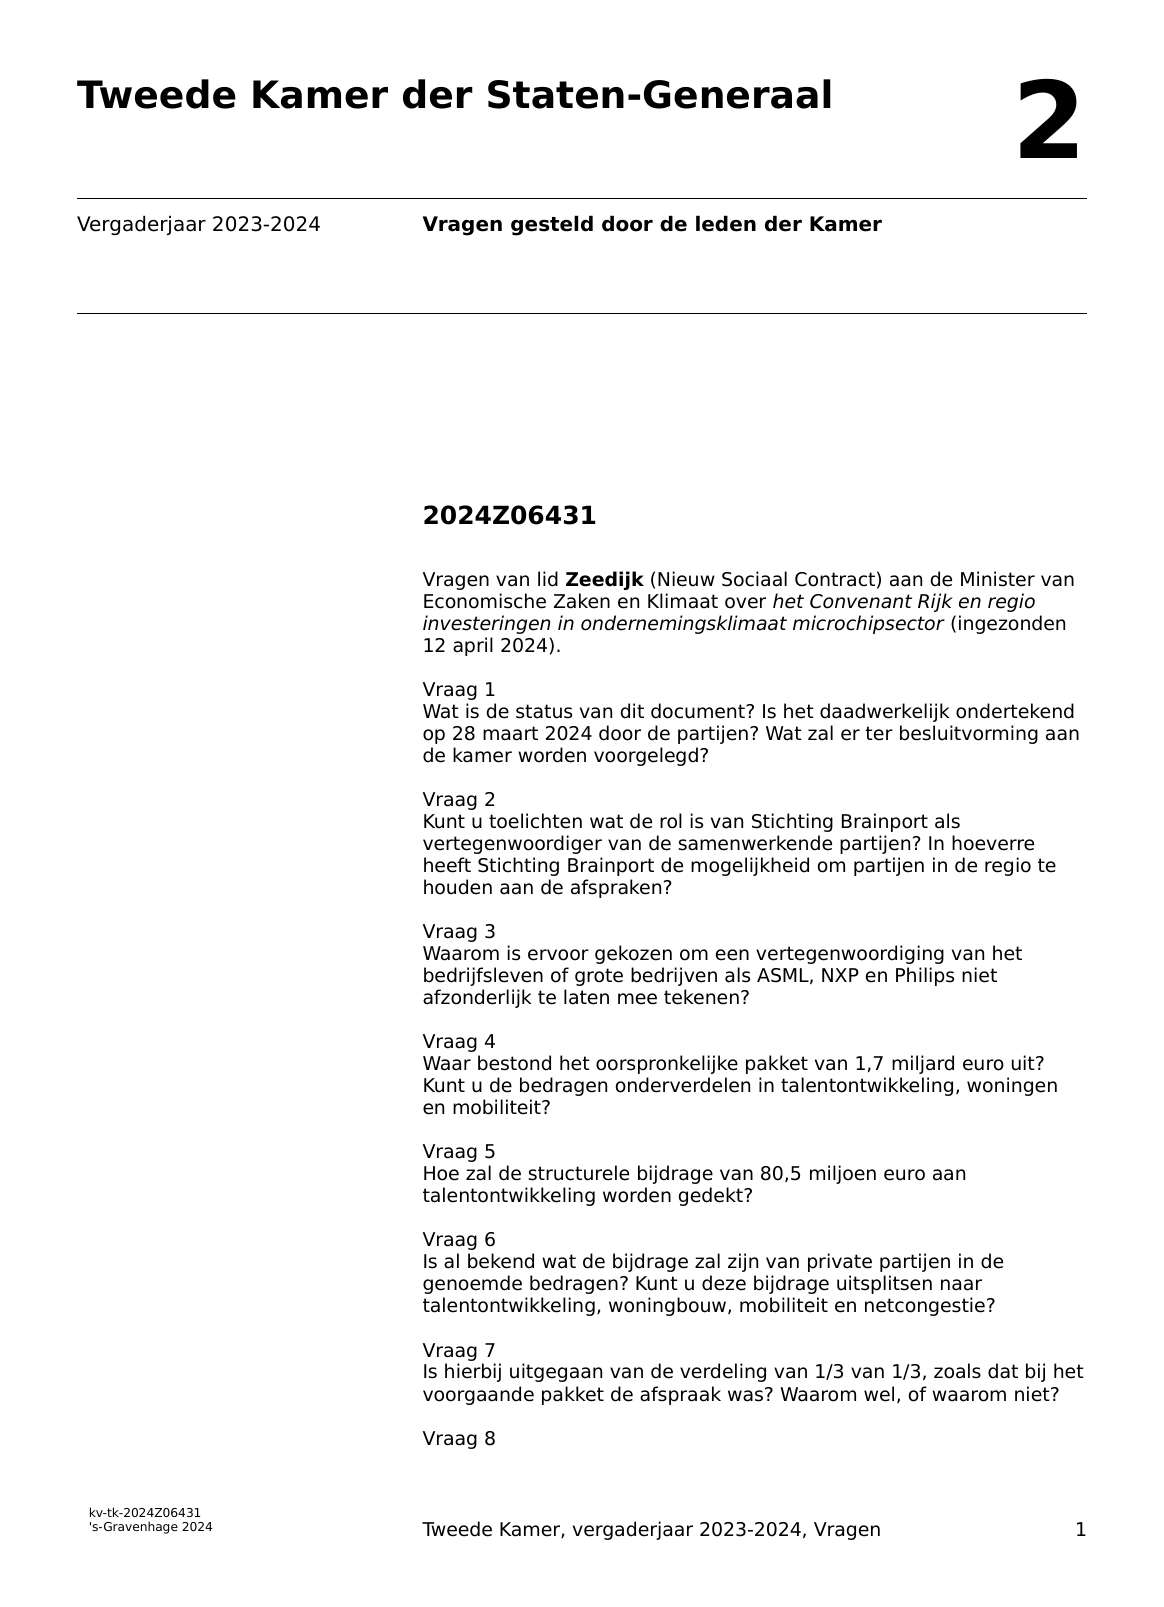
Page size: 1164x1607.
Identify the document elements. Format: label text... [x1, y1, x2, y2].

text Vragen van lid Zeedijk (Nieuw Sociaal Contract) aan de Minister van Economische Zaken en Klimaat over het Convenant Rijk en regio investeringen in ondernemingsklimaat microchipsector (ingezonden 12 april 2024). [422, 569, 1087, 657]
table_cell Vragen gesteld door de leden der Kamer [422, 199, 1087, 313]
text Is hierbij uitgegaan van de verdeling van 1/3 van 1/3, zoals dat bij het voorgaande pakket de afspraak was? Waarom wel, of waarom niet? [422, 1361, 1087, 1405]
text Hoe zal de structurele bijdrage van 80,5 miljoen euro aan talentontwikkeling worden gedekt? [422, 1163, 1087, 1207]
text Kunt u toelichten wat de rol is van Stichting Brainport als vertegenwoordiger van de samenwerkende partijen? In hoeverre heeft Stichting Brainport de mogelijkheid om partijen in de regio te houden aan de afspraken? [422, 811, 1087, 899]
text 's-Gravenhage 2024 [88, 1520, 323, 1534]
text Vraag 6 [422, 1229, 1087, 1251]
table_header 2 [886, 59, 1087, 198]
text Vraag 1 [422, 679, 1087, 701]
text Wat is de status van dit document? Is het daadwerkelijk ondertekend op 28 maart 2024 door de partijen? Wat zal er ter besluitvorming aan de kamer worden voorgelegd? [422, 701, 1087, 767]
table_header Tweede Kamer der Staten-Generaal [77, 59, 886, 198]
text Vraag 2 [422, 789, 1087, 811]
text Vraag 7 [422, 1339, 1087, 1361]
text Vraag 8 [422, 1428, 1087, 1449]
text Waar bestond het oorspronkelijke pakket van 1,7 miljard euro uit? Kunt u de bedragen onderverdelen in talentontwikkeling, woningen en mobiliteit? [422, 1053, 1087, 1119]
text Vraag 4 [422, 1031, 1087, 1053]
text Vraag 5 [422, 1141, 1087, 1163]
table_cell Vergaderjaar 2023-2024 [77, 199, 422, 313]
text Waarom is ervoor gekozen om een vertegenwoordiging van het bedrijfsleven of grote bedrijven als ASML, NXP en Philips niet afzonderlijk te laten mee tekenen? [422, 943, 1087, 1009]
text kv-tk-2024Z06431 [88, 1506, 323, 1520]
text 2024Z06431 [422, 501, 1087, 531]
text Vraag 3 [422, 921, 1087, 943]
text Is al bekend wat de bijdrage zal zijn van private partijen in de genoemde bedragen? Kunt u deze bijdrage uitsplitsen naar talentontwikkeling, woningbouw, mobiliteit en netcongestie? [422, 1251, 1087, 1317]
